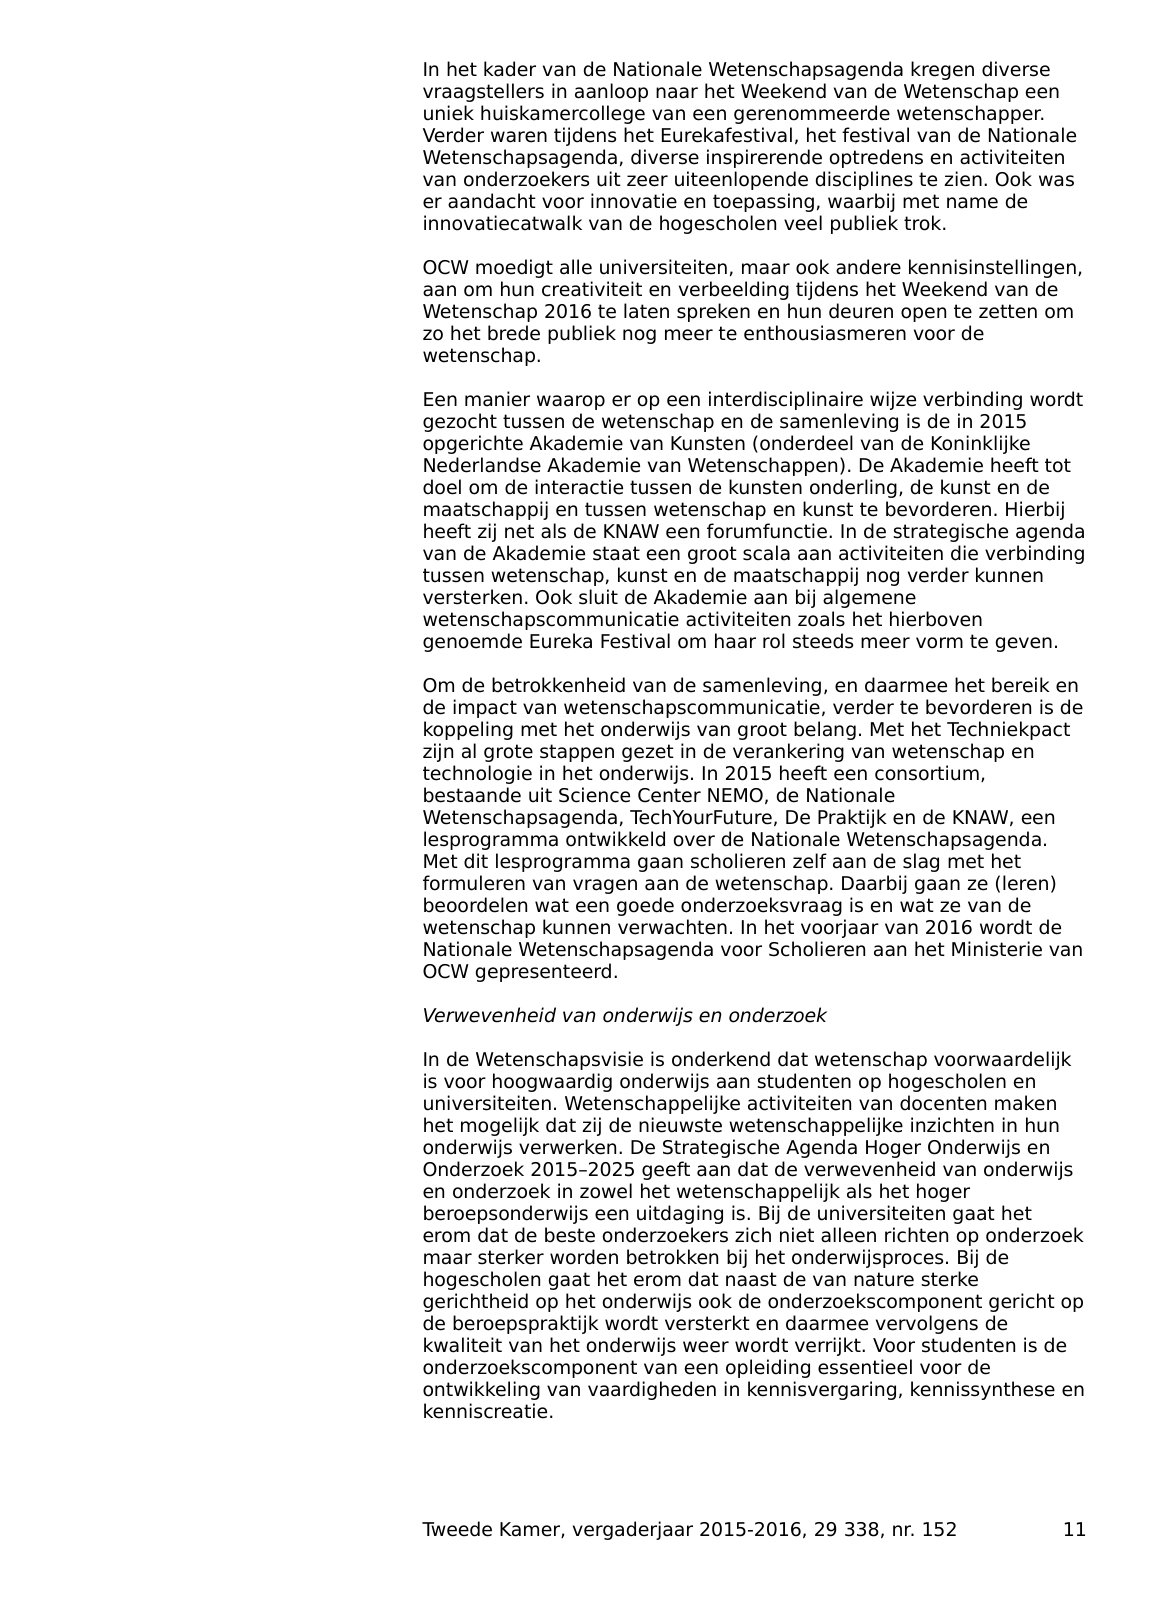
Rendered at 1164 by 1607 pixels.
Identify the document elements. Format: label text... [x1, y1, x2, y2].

text Om de betrokkenheid van de samenleving, en daarmee het bereik en de impact van wetenschapscommunicatie, verder te bevorderen is de koppeling met het onderwijs van groot belang. Met het Techniekpact zijn al grote stappen gezet in de verankering van wetenschap en technologie in het onderwijs. In 2015 heeft een consortium, bestaande uit Science Center NEMO, de Nationale Wetenschapsagenda, TechYourFuture, De Praktijk en de KNAW, een lesprogramma ontwikkeld over de Nationale Wetenschapsagenda. Met dit lesprogramma gaan scholieren zelf aan de slag met het formuleren van vragen aan de wetenschap. Daarbij gaan ze (leren) beoordelen wat een goede onderzoeksvraag is en wat ze van de wetenschap kunnen verwachten. In het voorjaar van 2016 wordt de Nationale Wetenschapsagenda voor Scholieren aan het Ministerie van OCW gepresenteerd. [422, 675, 1087, 983]
subtitle Verwevenheid van onderwijs en onderzoek [422, 1005, 1087, 1027]
text In de Wetenschapsvisie is onderkend dat wetenschap voorwaardelijk is voor hoogwaardig onderwijs aan studenten op hogescholen en universiteiten. Wetenschappelijke activiteiten van docenten maken het mogelijk dat zij de nieuwste wetenschappelijke inzichten in hun onderwijs verwerken. De Strategische Agenda Hoger Onderwijs en Onderzoek 2015–2025 geeft aan dat de verwevenheid van onderwijs en onderzoek in zowel het wetenschappelijk als het hoger beroepsonderwijs een uitdaging is. Bij de universiteiten gaat het erom dat de beste onderzoekers zich niet alleen richten op onderzoek maar sterker worden betrokken bij het onderwijsproces. Bij de hogescholen gaat het erom dat naast de van nature sterke gerichtheid op het onderwijs ook de onderzoekscomponent gericht op de beroepspraktijk wordt versterkt en daarmee vervolgens de kwaliteit van het onderwijs weer wordt verrijkt. Voor studenten is de onderzoekscomponent van een opleiding essentieel voor de ontwikkeling van vaardigheden in kennisvergaring, kennissynthese en kenniscreatie. [422, 1049, 1087, 1423]
text In het kader van de Nationale Wetenschapsagenda kregen diverse vraagstellers in aanloop naar het Weekend van de Wetenschap een uniek huiskamercollege van een gerenommeerde wetenschapper. Verder waren tijdens het Eurekafestival, het festival van de Nationale Wetenschapsagenda, diverse inspirerende optredens en activiteiten van onderzoekers uit zeer uiteenlopende disciplines te zien. Ook was er aandacht voor innovatie en toepassing, waarbij met name de innovatiecatwalk van de hogescholen veel publiek trok. [422, 59, 1087, 235]
text Een manier waarop er op een interdisciplinaire wijze verbinding wordt gezocht tussen de wetenschap en de samenleving is de in 2015 opgerichte Akademie van Kunsten (onderdeel van de Koninklijke Nederlandse Akademie van Wetenschappen). De Akademie heeft tot doel om de interactie tussen de kunsten onderling, de kunst en de maatschappij en tussen wetenschap en kunst te bevorderen. Hierbij heeft zij net als de KNAW een forumfunctie. In de strategische agenda van de Akademie staat een groot scala aan activiteiten die verbinding tussen wetenschap, kunst en de maatschappij nog verder kunnen versterken. Ook sluit de Akademie aan bij algemene wetenschapscommunicatie activiteiten zoals het hierboven genoemde Eureka Festival om haar rol steeds meer vorm te geven. [422, 389, 1087, 653]
text OCW moedigt alle universiteiten, maar ook andere kennisinstellingen, aan om hun creativiteit en verbeelding tijdens het Weekend van de Wetenschap 2016 te laten spreken en hun deuren open te zetten om zo het brede publiek nog meer te enthousiasmeren voor de wetenschap. [422, 257, 1087, 367]
